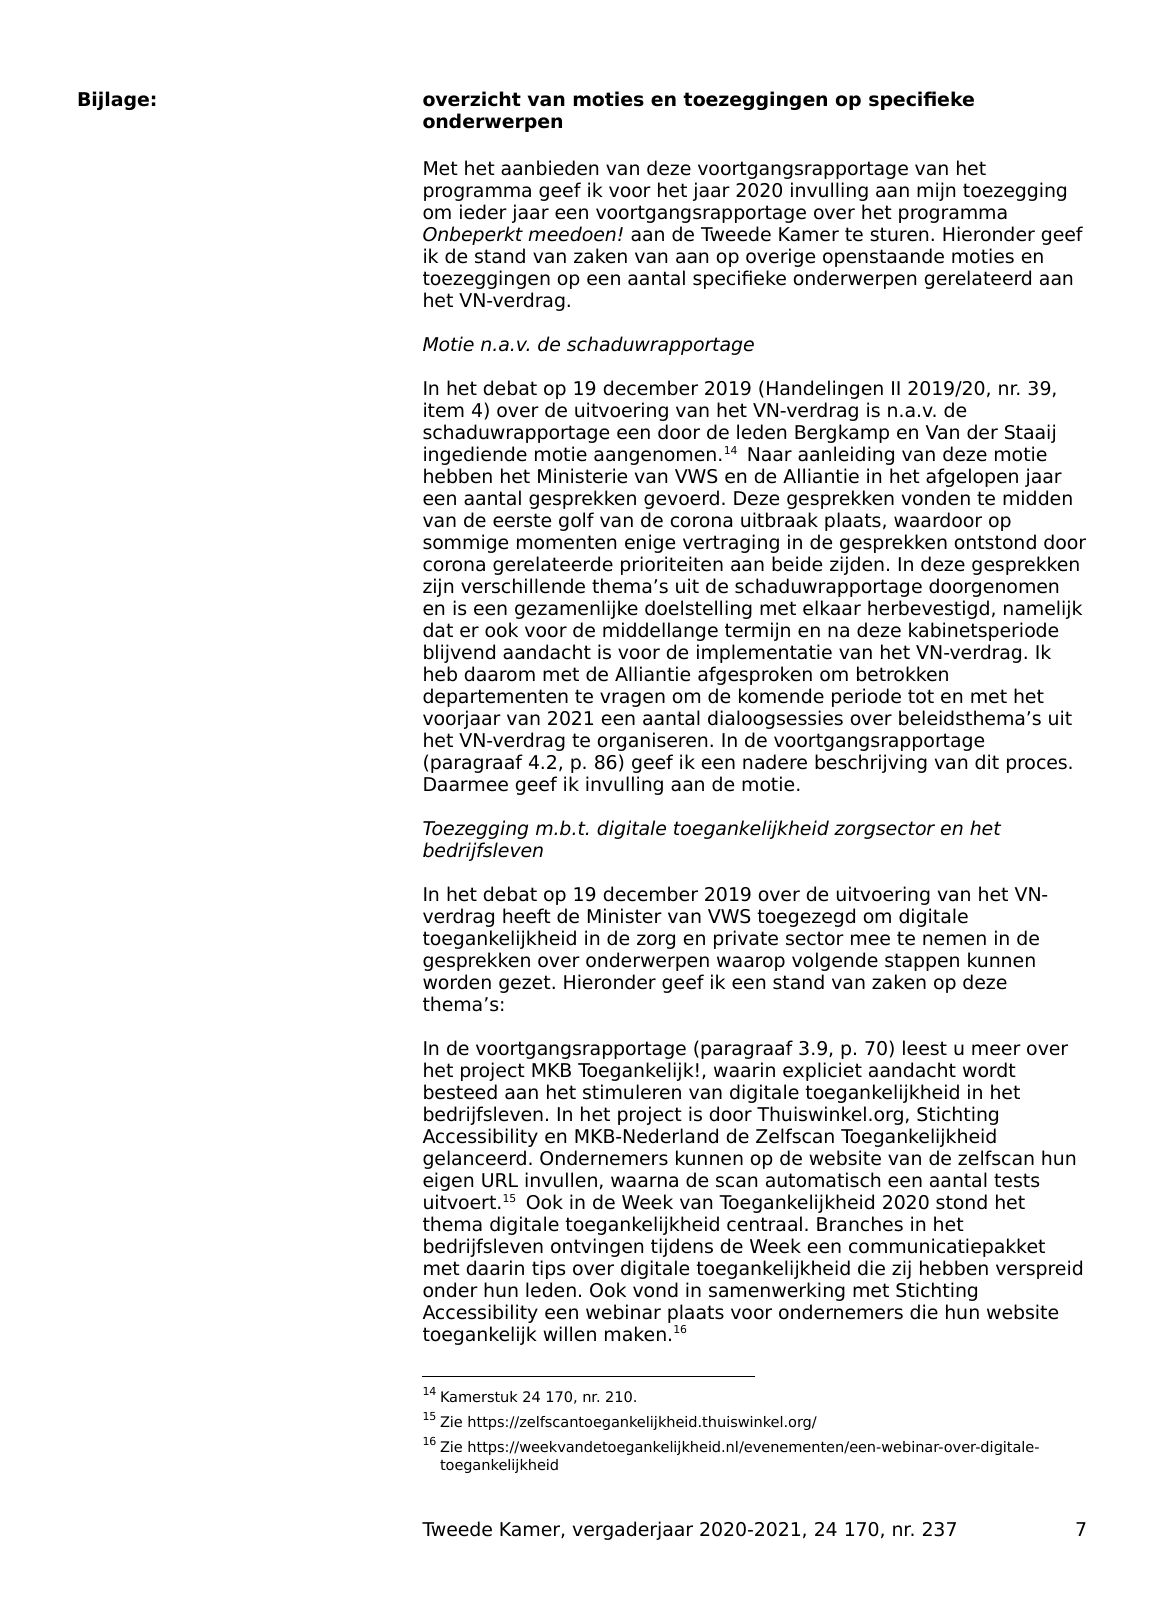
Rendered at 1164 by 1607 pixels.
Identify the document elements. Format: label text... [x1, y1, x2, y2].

text In de voortgangsrapportage (paragraaf 3.9, p. 70) leest u meer over het project MKB Toegankelijk!, waarin expliciet aandacht wordt besteed aan het stimuleren van digitale toegankelijkheid in het bedrijfsleven. In het project is door Thuiswinkel.org, Stichting Accessibility en MKB-Nederland de Zelfscan Toegankelijkheid gelanceerd. Ondernemers kunnen op de website van de zelfscan hun eigen URL invullen, waarna de scan automatisch een aantal tests uitvoert. Ook in de Week van Toegankelijkheid 2020 stond het thema digitale toegankelijkheid centraal. Branches in het bedrijfsleven ontvingen tijdens de Week een communicatiepakket met daarin tips over digitale toegankelijkheid die zij hebben verspreid onder hun leden. Ook vond in samenwerking met Stichting Accessibility een webinar plaats voor ondernemers die hun website toegankelijk willen maken. [422, 1038, 1087, 1346]
text Zie https://weekvandetoegankelijkheid.nl/evenementen/een-webinar-over-digitale-toegankelijkheid [422, 1435, 1087, 1474]
subtitle Bijlage: overzicht van moties en toezeggingen op specifieke onderwerpen [77, 89, 1087, 133]
text Zie https://zelfscantoegankelijkheid.thuiswinkel.org/ [422, 1410, 1087, 1432]
subtitle Toezegging m.b.t. digitale toegankelijkheid zorgsector en het bedrijfsleven [422, 818, 1087, 862]
text In het debat op 19 december 2019 over de uitvoering van het VN-verdrag heeft de Minister van VWS toegezegd om digitale toegankelijkheid in de zorg en private sector mee te nemen in de gesprekken over onderwerpen waarop volgende stappen kunnen worden gezet. Hieronder geef ik een stand van zaken op deze thema’s: [422, 884, 1087, 1016]
subtitle Motie n.a.v. de schaduwrapportage [422, 334, 1087, 356]
text In het debat op 19 december 2019 (Handelingen II 2019/20, nr. 39, item 4) over de uitvoering van het VN-verdrag is n.a.v. de schaduwrapportage een door de leden Bergkamp en Van der Staaij ingediende motie aangenomen. Naar aanleiding van deze motie hebben het Ministerie van VWS en de Alliantie in het afgelopen jaar een aantal gesprekken gevoerd. Deze gesprekken vonden te midden van de eerste golf van de corona uitbraak plaats, waardoor op sommige momenten enige vertraging in de gesprekken ontstond door corona gerelateerde prioriteiten aan beide zijden. In deze gesprekken zijn verschillende thema’s uit de schaduwrapportage doorgenomen en is een gezamenlijke doelstelling met elkaar herbevestigd, namelijk dat er ook voor de middellange termijn en na deze kabinetsperiode blijvend aandacht is voor de implementatie van het VN-verdrag. Ik heb daarom met de Alliantie afgesproken om betrokken departementen te vragen om de komende periode tot en met het voorjaar van 2021 een aantal dialoogsessies over beleidsthema’s uit het VN-verdrag te organiseren. In de voortgangsrapportage (paragraaf 4.2, p. 86) geef ik een nadere beschrijving van dit proces. Daarmee geef ik invulling aan de motie. [422, 378, 1087, 796]
text Kamerstuk 24 170, nr. 210. [422, 1385, 1087, 1407]
text Met het aanbieden van deze voortgangsrapportage van het programma geef ik voor het jaar 2020 invulling aan mijn toezegging om ieder jaar een voortgangsrapportage over het programma Onbeperkt meedoen! aan de Tweede Kamer te sturen. Hieronder geef ik de stand van zaken van aan op overige openstaande moties en toezeggingen op een aantal specifieke onderwerpen gerelateerd aan het VN-verdrag. [422, 158, 1087, 312]
